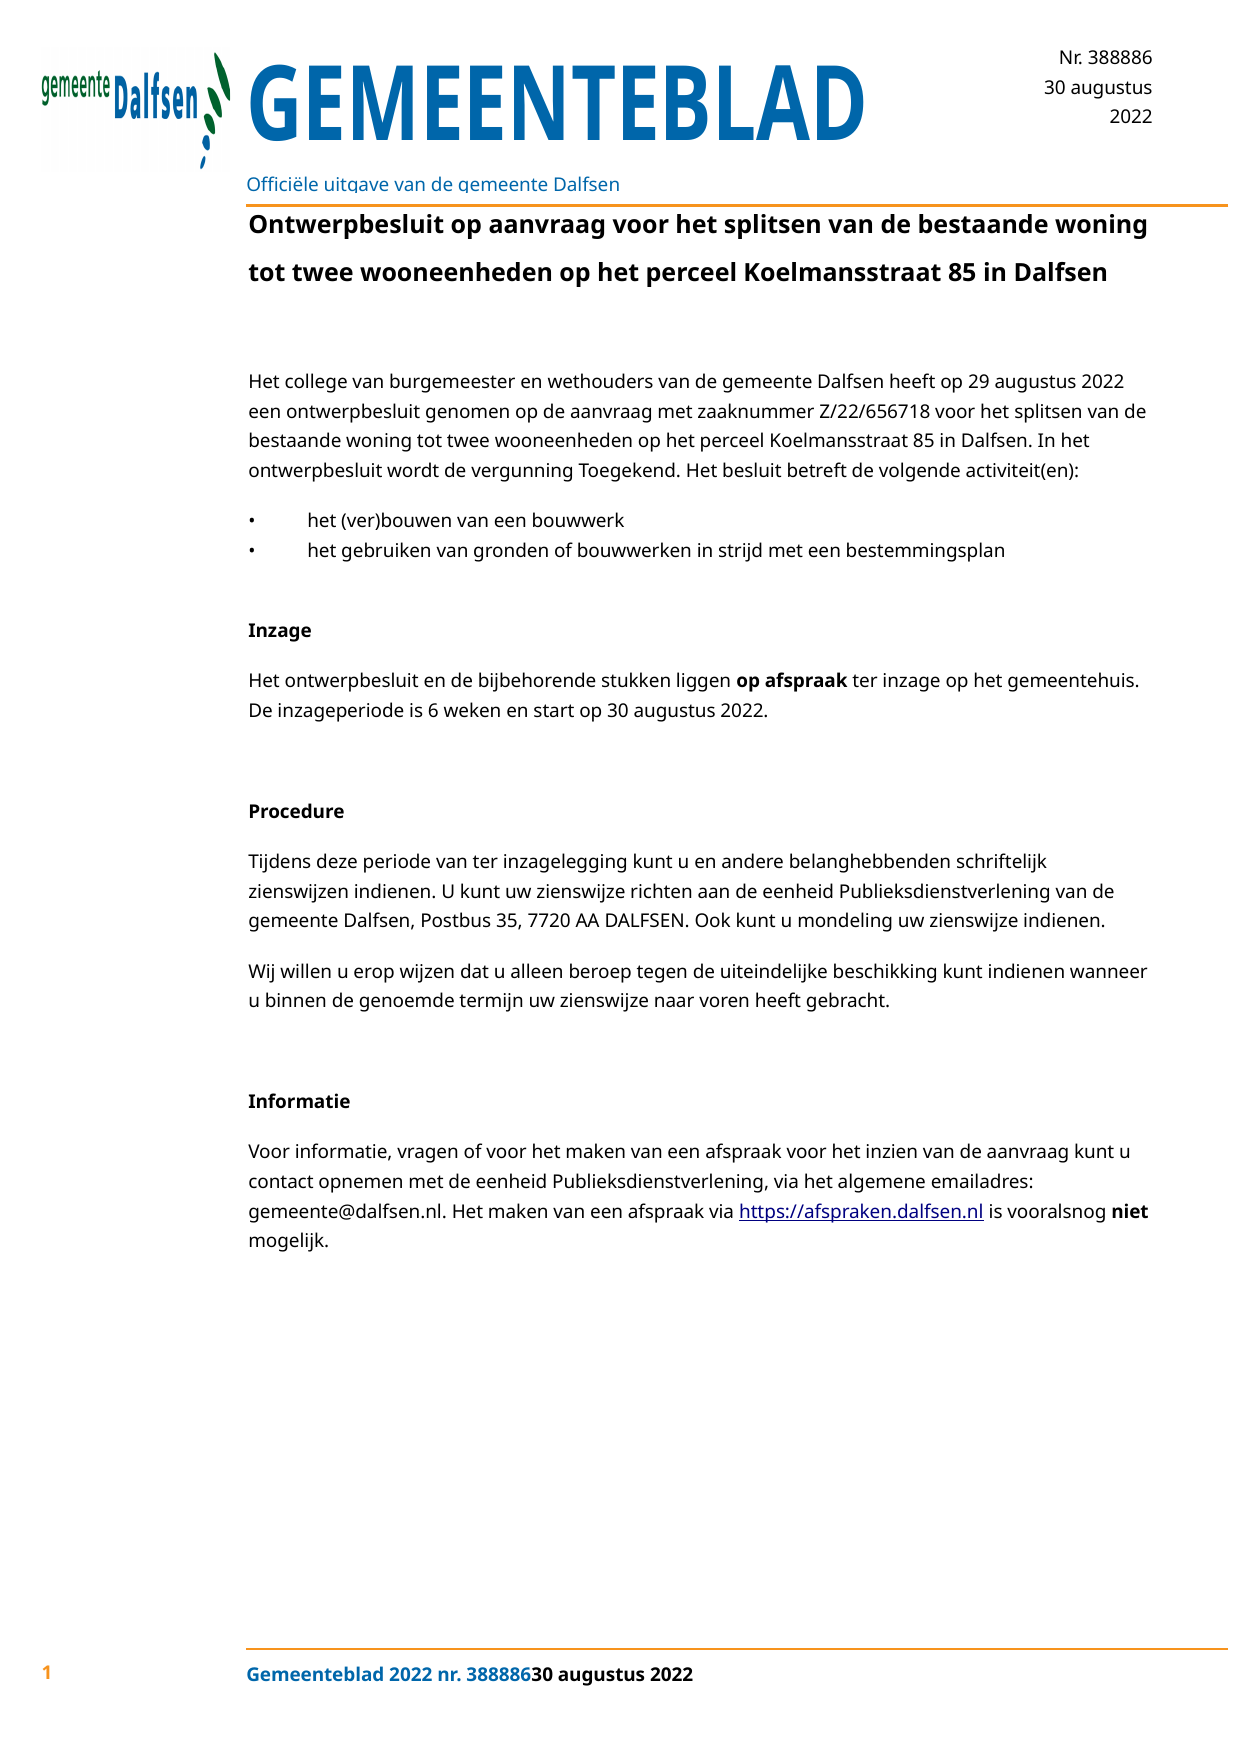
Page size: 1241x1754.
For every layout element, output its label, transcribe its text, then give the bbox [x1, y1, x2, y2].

text Informatie [248, 1088, 1152, 1114]
text Procedure [248, 798, 1152, 824]
text Ontwerpbesluit op aanvraag voor het splitsen van de bestaande woning tot twee wooneenheden op het perceel Koelmansstraat 85 in Dalfsen [248, 207, 1152, 288]
text Het ontwerpbesluit en de bijbehorende stukken liggen op afspraak ter inzage op het gemeentehuis. De inzageperiode is 6 weken en start op 30 augustus 2022. [248, 667, 1152, 723]
list het (ver)bouwen van een bouwwerk [248, 507, 1152, 533]
text Inzage [248, 617, 1152, 643]
text Wij willen u erop wijzen dat u alleen beroep tegen de uiteindelijke beschikking kunt indienen wanneer u binnen de genoemde termijn uw zienswijze naar voren heeft gebracht. [248, 958, 1152, 1013]
text Tijdens deze periode van ter inzagelegging kunt u en andere belanghebbenden schriftelijk zienswijzen indienen. U kunt uw zienswijze richten aan de eenheid Publieksdienstverlening van de gemeente Dalfsen, Postbus 35, 7720 AA DALFSEN. Ook kunt u mondeling uw zienswijze indienen. [248, 848, 1152, 933]
picture [41, 47, 231, 172]
text Voor informatie, vragen of voor het maken van een afspraak voor het inzien van de aanvraag kunt u contact opnemen met de eenheid Publieksdienstverlening, via het algemene emailadres: gemeente@dalfsen.nl. Het maken van een afspraak via https://afspraken.dalfsen.nl is vooralsnog niet mogelijk. [248, 1139, 1152, 1253]
text Het college van burgemeester en wethouders van de gemeente Dalfsen heeft op 29 augustus 2022 een ontwerpbesluit genomen op de aanvraag met zaaknummer Z/22/656718 voor het splitsen van de bestaande woning tot twee wooneenheden op het perceel Koelmansstraat 85 in Dalfsen. In het ontwerpbesluit wordt de vergunning Toegekend. Het besluit betreft de volgende activiteit(en): [248, 368, 1152, 483]
list het gebruiken van gronden of bouwwerken in strijd met een bestemmingsplan [248, 537, 1152, 563]
